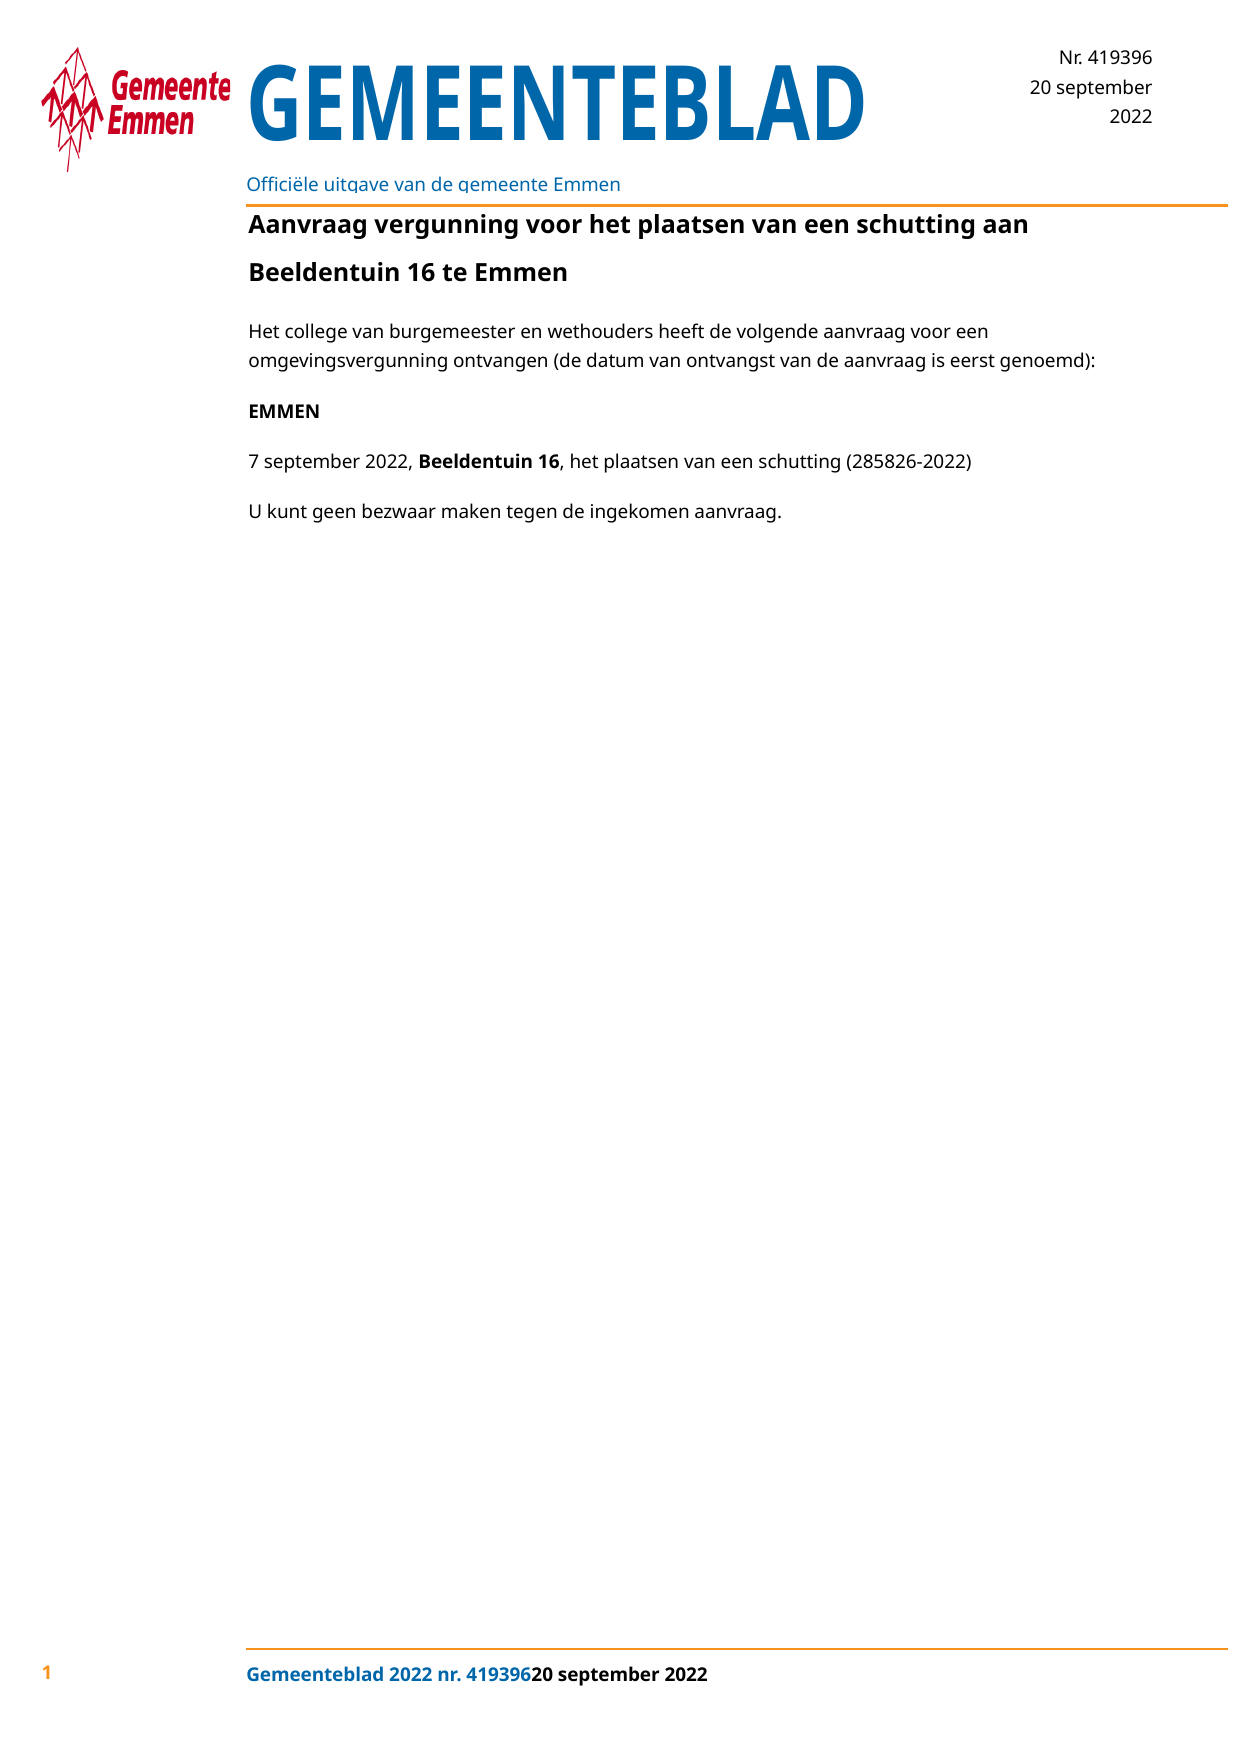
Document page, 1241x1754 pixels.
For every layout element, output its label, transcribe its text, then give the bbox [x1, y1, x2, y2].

text U kunt geen bezwaar maken tegen de ingekomen aanvraag. [248, 499, 1152, 524]
text EMMEN [248, 398, 1152, 424]
text 7 september 2022, Beeldentuin 16, het plaatsen van een schutting (285826-2022) [248, 448, 1152, 474]
text Het college van burgemeester en wethouders heeft de volgende aanvraag voor een omgevingsvergunning ontvangen (de datum van ontvangst van de aanvraag is eerst genoemd): [248, 318, 1152, 373]
text Aanvraag vergunning voor het plaatsen van een schutting aan Beeldentuin 16 te Emmen [248, 207, 1152, 288]
picture [41, 47, 231, 172]
